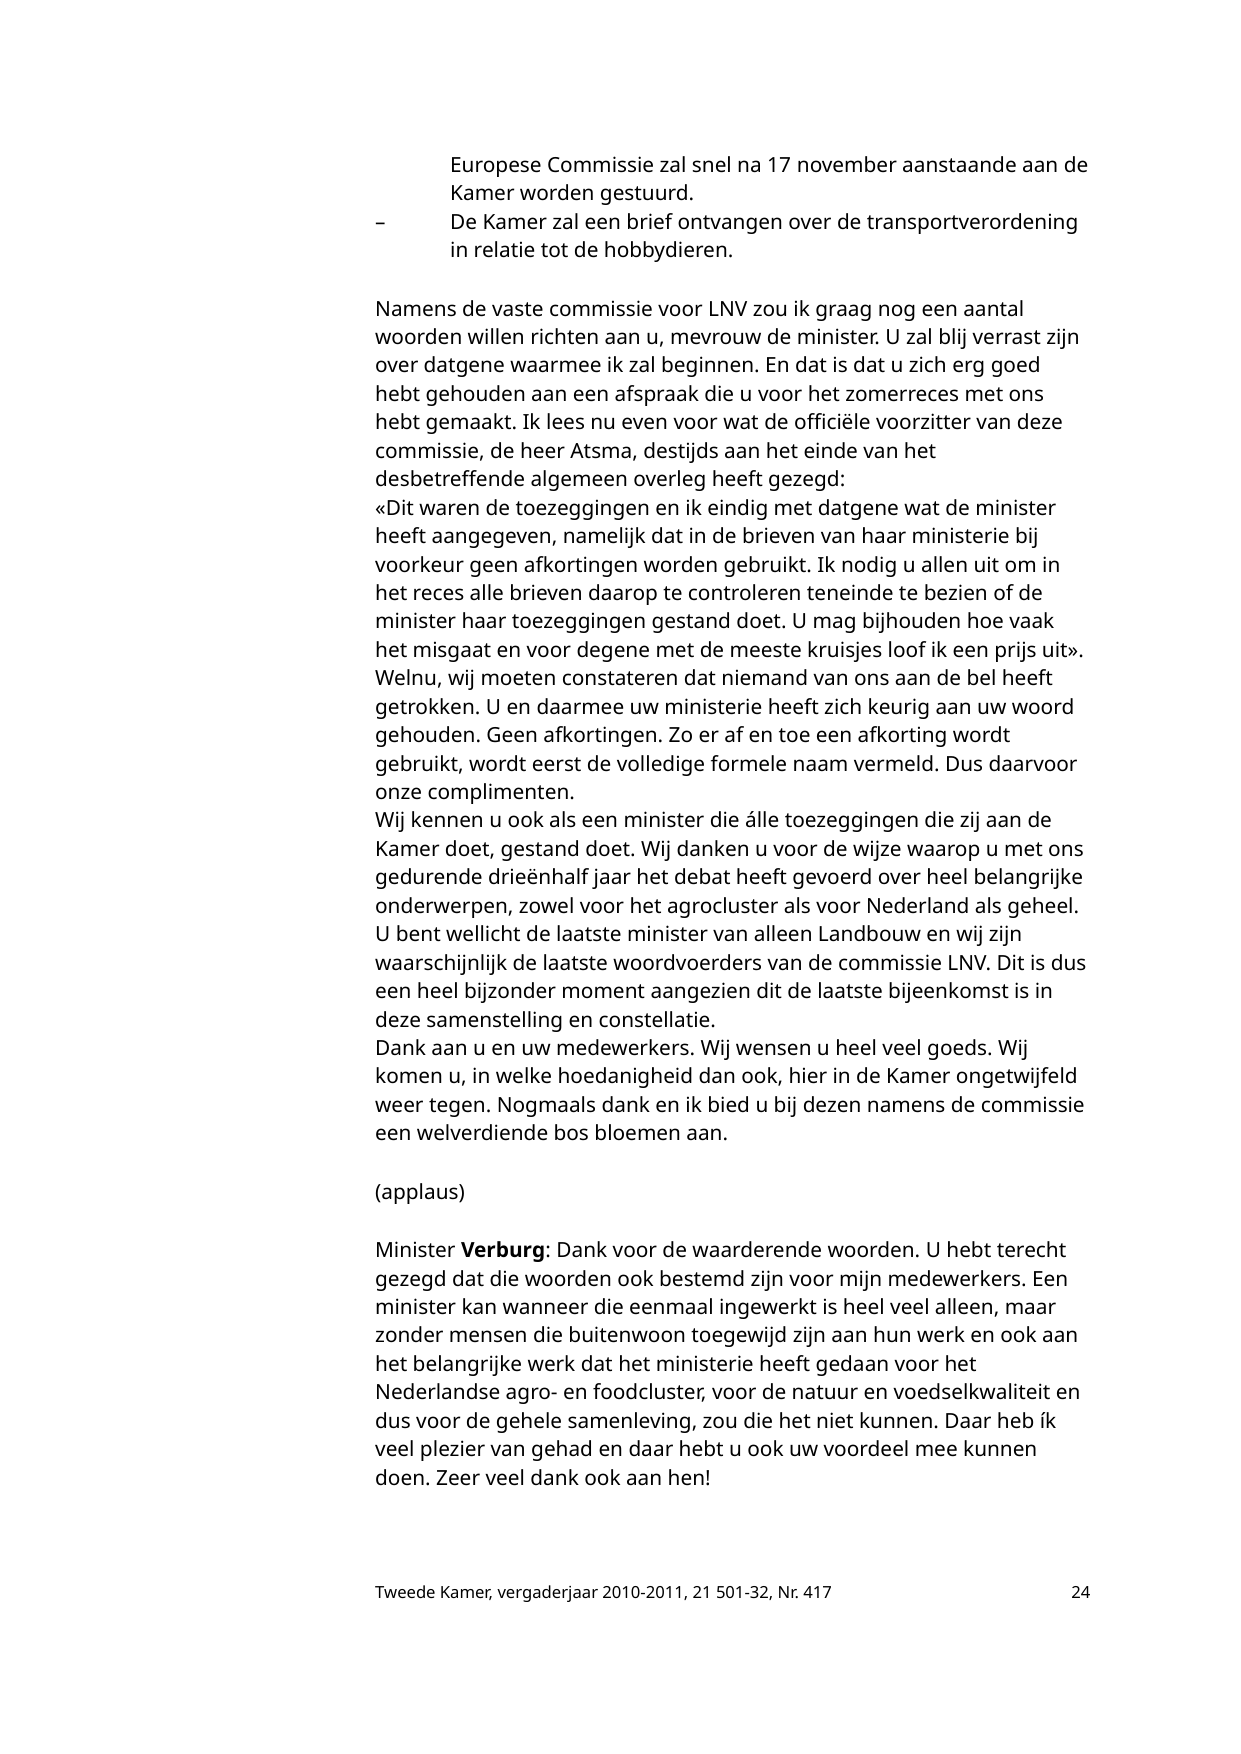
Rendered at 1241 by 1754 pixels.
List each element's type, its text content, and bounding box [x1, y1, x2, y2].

text Welnu, wij moeten constateren dat niemand van ons aan de bel heeft getrokken. U en daarmee uw ministerie heeft zich keurig aan uw woord gehouden. Geen afkortingen. Zo er af en toe een afkorting wordt gebruikt, wordt eerst de volledige formele naam vermeld. Dus daarvoor onze complimenten. [375, 663, 1090, 806]
text Namens de vaste commissie voor LNV zou ik graag nog een aantal woorden willen richten aan u, mevrouw de minister. U zal blij verrast zijn over datgene waarmee ik zal beginnen. En dat is dat u zich erg goed hebt gehouden aan een afspraak die u voor het zomerreces met ons hebt gemaakt. Ik lees nu even voor wat de officiële voorzitter van deze commissie, de heer Atsma, destijds aan het einde van het desbetreffende algemeen overleg heeft gezegd: [375, 294, 1090, 493]
text «Dit waren de toezeggingen en ik eindig met datgene wat de minister heeft aangegeven, namelijk dat in de brieven van haar ministerie bij voorkeur geen afkortingen worden gebruikt. Ik nodig u allen uit om in het reces alle brieven daarop te controleren teneinde te bezien of de minister haar toezeggingen gestand doet. U mag bijhouden hoe vaak het misgaat en voor degene met de meeste kruisjes loof ik een prijs uit». [375, 493, 1090, 663]
text Minister Verburg: Dank voor de waarderende woorden. U hebt terecht gezegd dat die woorden ook bestemd zijn voor mijn medewerkers. Een minister kan wanneer die eenmaal ingewerkt is heel veel alleen, maar zonder mensen die buitenwoon toegewijd zijn aan hun werk en ook aan het belangrijke werk dat het ministerie heeft gedaan voor het Nederlandse agro- en foodcluster, voor de natuur en voedselkwaliteit en dus voor de gehele samenleving, zou die het niet kunnen. Daar heb ík veel plezier van gehad en daar hebt u ook uw voordeel mee kunnen doen. Zeer veel dank ook aan hen! [375, 1235, 1090, 1491]
text Dank aan u en uw medewerkers. Wij wensen u heel veel goeds. Wij komen u, in welke hoedanigheid dan ook, hier in de Kamer ongetwijfeld weer tegen. Nogmaals dank en ik bied u bij dezen namens de commissie een welverdiende bos bloemen aan. [375, 1033, 1090, 1147]
text Wij kennen u ook als een minister die álle toezeggingen die zij aan de Kamer doet, gestand doet. Wij danken u voor de wijze waarop u met ons gedurende drieënhalf jaar het debat heeft gevoerd over heel belangrijke onderwerpen, zowel voor het agrocluster als voor Nederland als geheel. U bent wellicht de laatste minister van alleen Landbouw en wij zijn waarschijnlijk de laatste woordvoerders van de commissie LNV. Dit is dus een heel bijzonder moment aangezien dit de laatste bijeenkomst is in deze samenstelling en constellatie. [375, 806, 1090, 1033]
list Europese Commissie zal snel na 17 november aanstaande aan de Kamer worden gestuurd. [375, 150, 1090, 207]
text (applaus) [375, 1177, 1090, 1205]
list De Kamer zal een brief ontvangen over de transportverordening in relatie tot de hobbydieren. [375, 207, 1090, 264]
